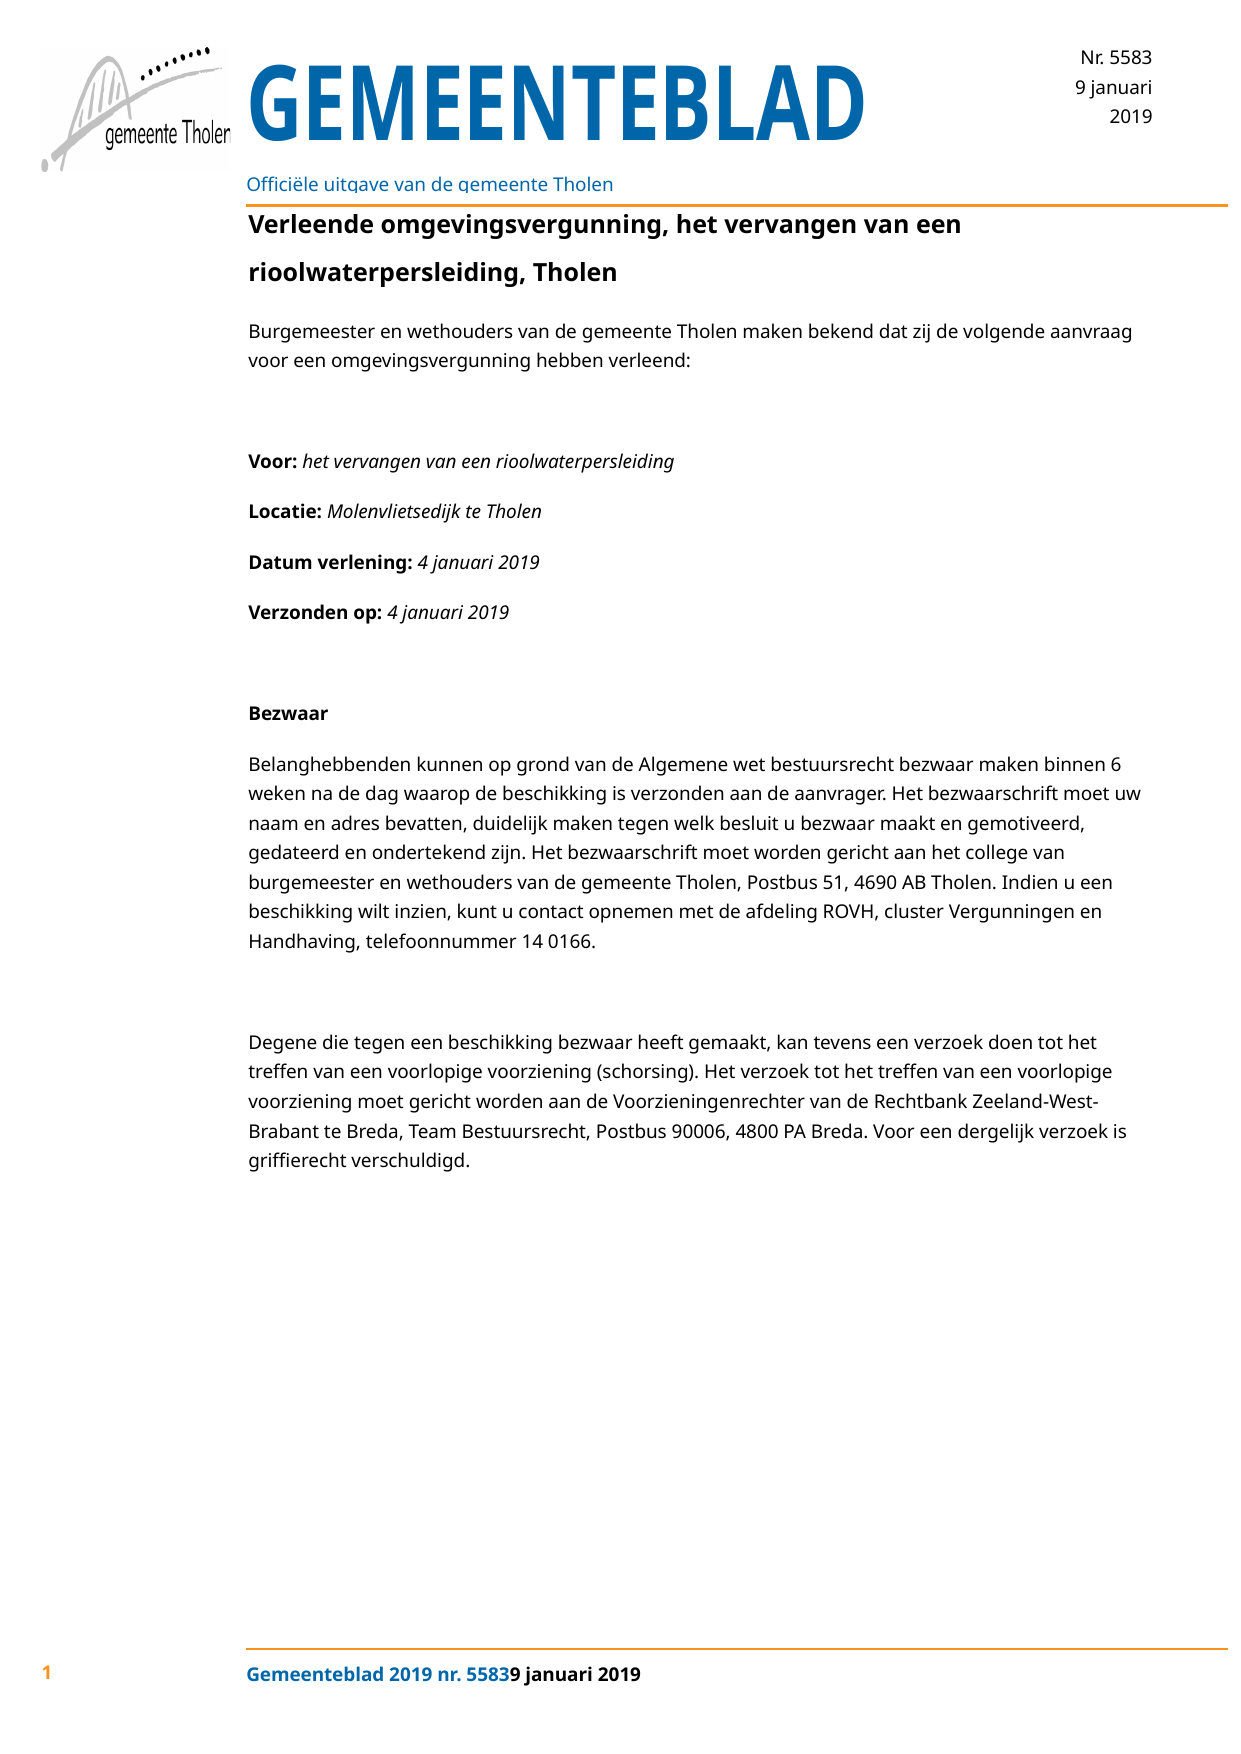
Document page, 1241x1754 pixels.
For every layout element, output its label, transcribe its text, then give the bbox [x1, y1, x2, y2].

text Verzonden op: 4 januari 2019 [248, 599, 1152, 625]
text Locatie: Molenvlietsedijk te Tholen [248, 499, 1152, 524]
picture [41, 47, 231, 172]
text Verleende omgevingsvergunning, het vervangen van een rioolwaterpersleiding, Tholen [248, 207, 1152, 288]
text Burgemeester en wethouders van de gemeente Tholen maken bekend dat zij de volgende aanvraag voor een omgevingsvergunning hebben verleend: [248, 318, 1152, 373]
text Datum verlening: 4 januari 2019 [248, 549, 1152, 575]
text Voor: het vervangen van een rioolwaterpersleiding [248, 448, 1152, 474]
text Bezwaar [248, 700, 1152, 726]
text Belanghebbenden kunnen op grond van de Algemene wet bestuursrecht bezwaar maken binnen 6 weken na de dag waarop de beschikking is verzonden aan de aanvrager. Het bezwaarschrift moet uw naam en adres bevatten, duidelijk maken tegen welk besluit u bezwaar maakt en gemotiveerd, gedateerd en ondertekend zijn. Het bezwaarschrift moet worden gericht aan het college van burgemeester en wethouders van de gemeente Tholen, Postbus 51, 4690 AB Tholen. Indien u een beschikking wilt inzien, kunt u contact opnemen met de afdeling ROVH, cluster Vergunningen en Handhaving, telefoonnummer 14 0166. [248, 751, 1152, 954]
text Degene die tegen een beschikking bezwaar heeft gemaakt, kan tevens een verzoek doen tot het treffen van een voorlopige voorziening (schorsing). Het verzoek tot het treffen van een voorlopige voorziening moet gericht worden aan de Voorzieningenrechter van de Rechtbank Zeeland-West-Brabant te Breda, Team Bestuursrecht, Postbus 90006, 4800 PA Breda. Voor een dergelijk verzoek is griffierecht verschuldigd. [248, 1029, 1152, 1173]
